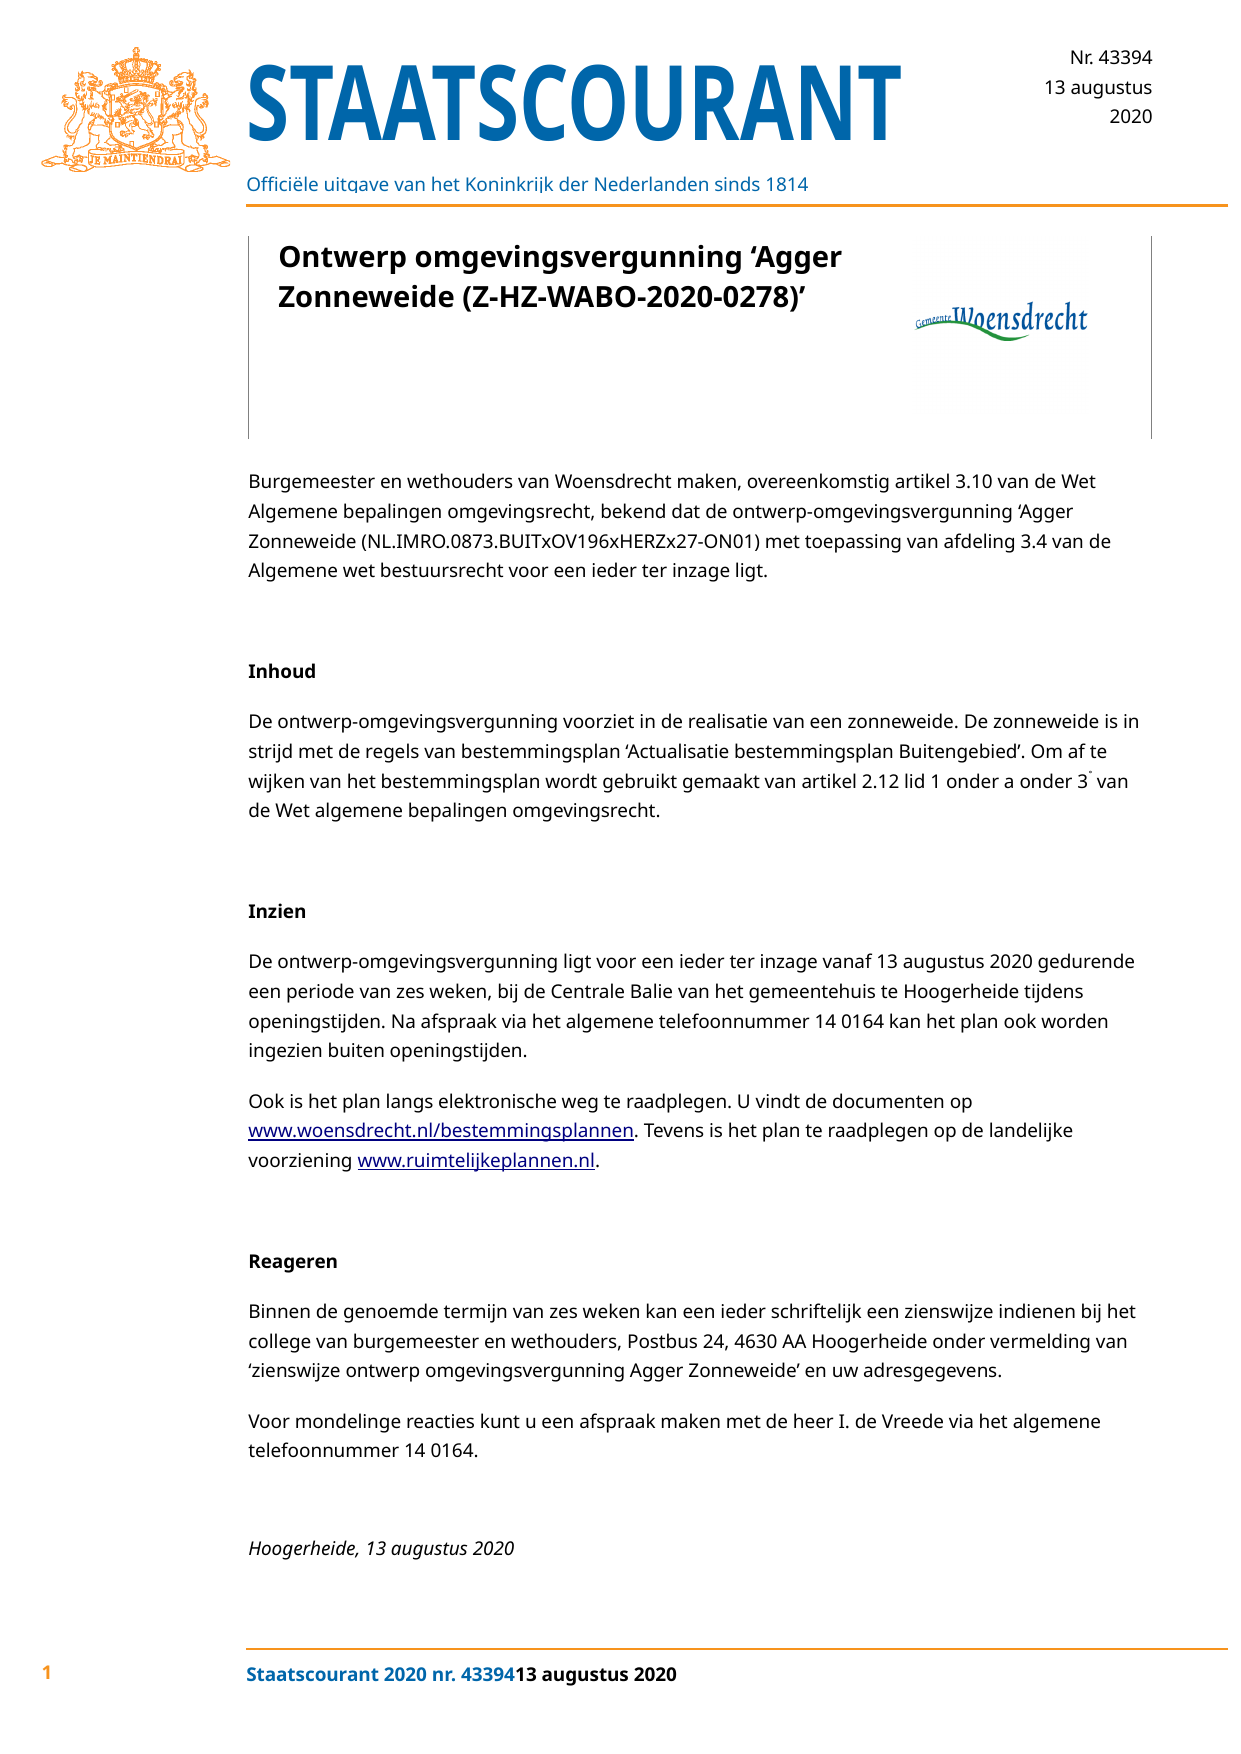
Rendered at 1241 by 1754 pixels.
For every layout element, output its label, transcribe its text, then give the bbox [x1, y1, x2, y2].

text Ook is het plan langs elektronische weg te raadplegen. U vindt de documenten op www.woensdrecht.nl/bestemmingsplannen. Tevens is het plan te raadplegen op de landelijke voorziening www.ruimtelijkeplannen.nl. [248, 1088, 1152, 1173]
picture [912, 236, 1090, 414]
text Hoogerheide, 13 augustus 2020 [248, 1536, 1152, 1561]
text Voor mondelinge reacties kunt u een afspraak maken met de heer I. de Vreede via het algemene telefoonnummer 14 0164. [248, 1408, 1152, 1463]
text Binnen de genoemde termijn van zes weken kan een ieder schriftelijk een zienswijze indienen bij het college van burgemeester en wethouders, Postbus 24, 4630 AA Hoogerheide onder vermelding van ‘zienswijze ontwerp omgevingsvergunning Agger Zonneweide’ en uw adresgegevens. [248, 1298, 1152, 1383]
text Burgemeester en wethouders van Woensdrecht maken, overeenkomstig artikel 3.10 van de Wet Algemene bepalingen omgevingsrecht, bekend dat de ontwerp-omgevingsvergunning ‘Agger Zonneweide (NL.IMRO.0873.BUITxOV196xHERZx27-ON01) met toepassing van afdeling 3.4 van de Algemene wet bestuursrecht voor een ieder ter inzage ligt. [248, 469, 1152, 583]
table_header [1090, 236, 1151, 413]
table_header [850, 414, 1151, 439]
text De ontwerp-omgevingsvergunning ligt voor een ieder ter inzage vanaf 13 augustus 2020 gedurende een periode van zes weken, bij de Centrale Balie van het gemeentehuis te Hoogerheide tijdens openingstijden. Na afspraak via het algemene telefoonnummer 14 0164 kan het plan ook worden ingezien buiten openingstijden. [248, 949, 1152, 1063]
table_header [850, 236, 912, 413]
text Inzien [248, 898, 1152, 924]
text De ontwerp-omgevingsvergunning voorziet in de realisatie van een zonneweide. De zonneweide is in strijd met de regels van bestemmingsplan ‘Actualisatie bestemmingsplan Buitengebied’. Om af te wijken van het bestemmingsplan wordt gebruikt gemaakt van artikel 2.12 lid 1 onder a onder 3˚ van de Wet algemene bepalingen omgevingsrecht. [248, 709, 1152, 823]
table_header Ontwerp omgevingsvergunning ‘Agger Zonneweide (Z-HZ-WABO-2020-0278)’ [249, 236, 850, 439]
text Inhoud [248, 658, 1152, 684]
text Reageren [248, 1248, 1152, 1273]
picture [41, 47, 231, 172]
